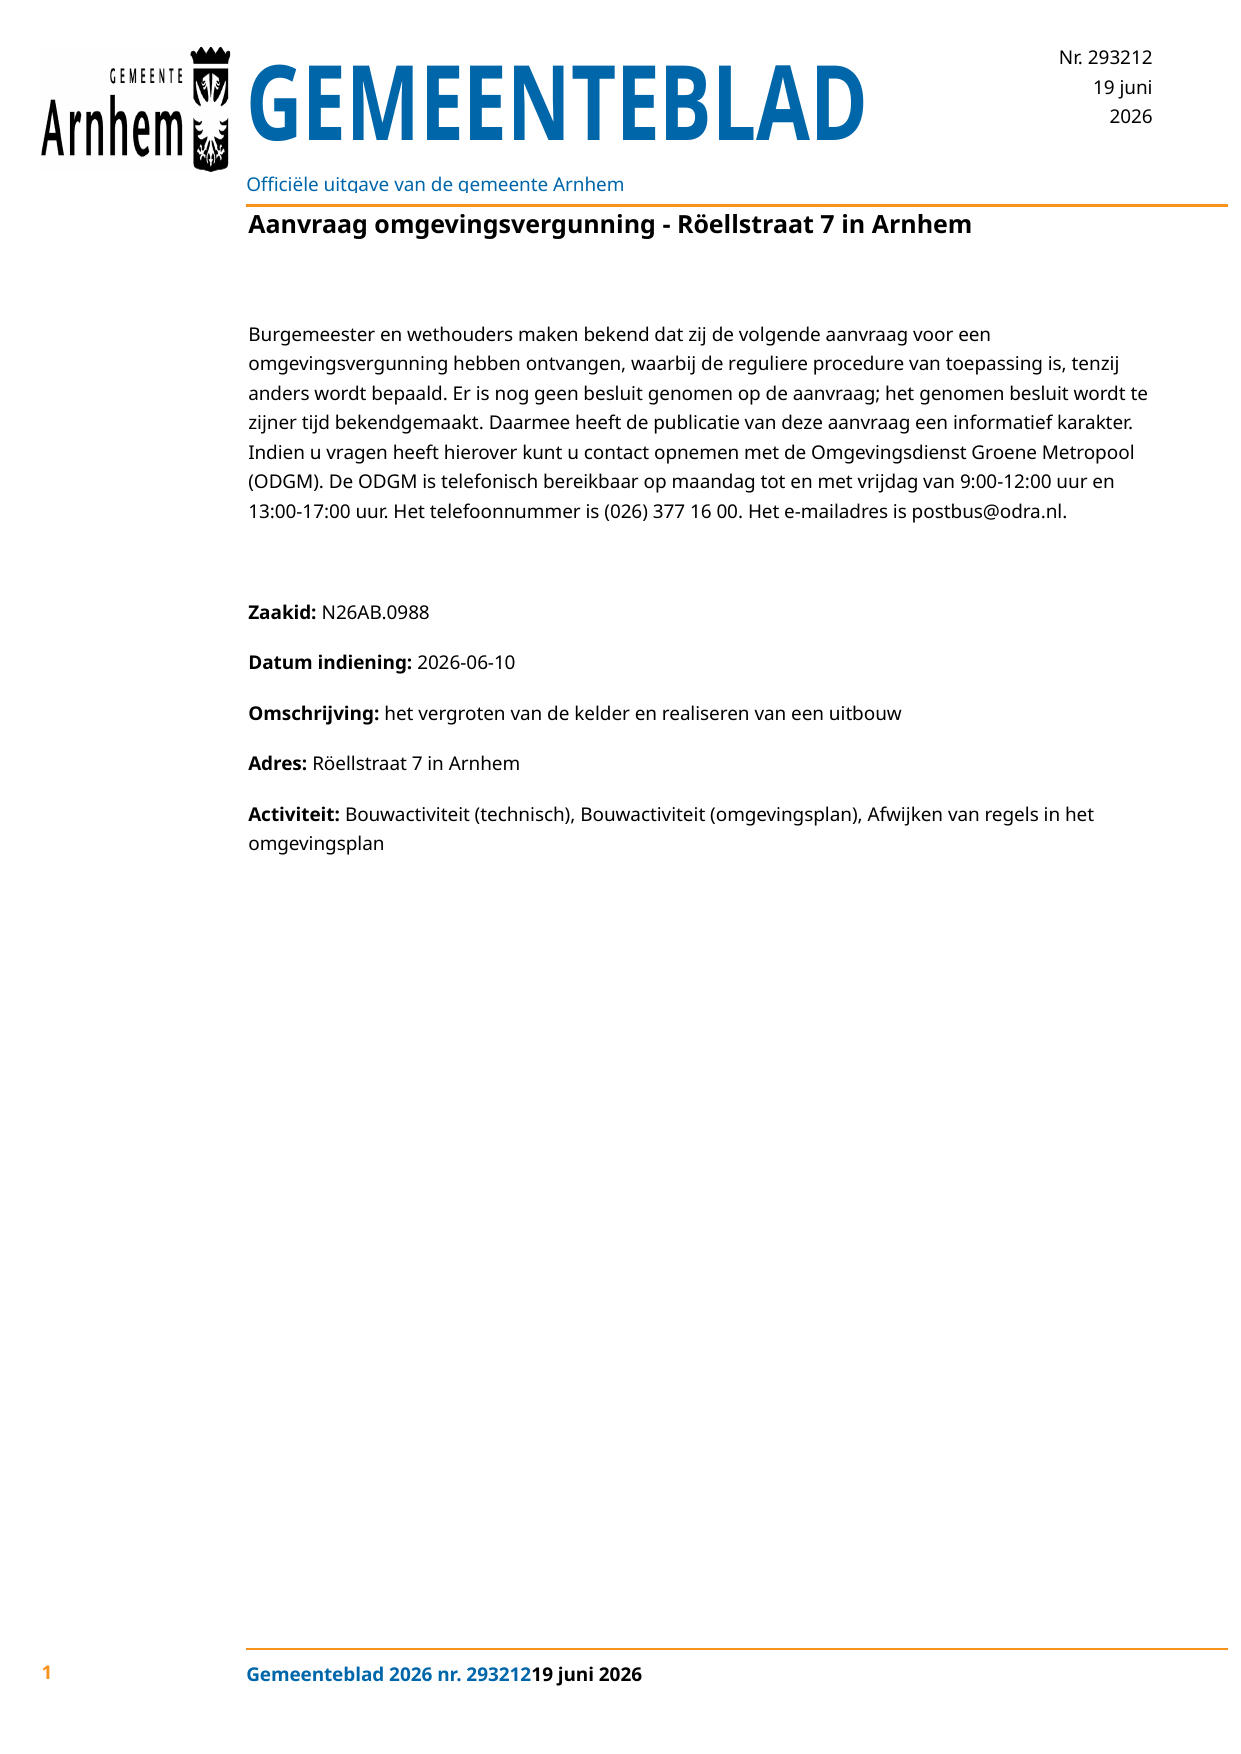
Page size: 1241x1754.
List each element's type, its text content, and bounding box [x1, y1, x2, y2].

picture [41, 47, 231, 172]
text Zaakid: N26AB.0988 [248, 599, 1152, 625]
text Adres: Röellstraat 7 in Arnhem [248, 750, 1152, 776]
text Datum indiening: 2026-06-10 [248, 649, 1152, 675]
text Burgemeester en wethouders maken bekend dat zij de volgende aanvraag voor een omgevingsvergunning hebben ontvangen, waarbij de reguliere procedure van toepassing is, tenzij anders wordt bepaald. Er is nog geen besluit genomen op de aanvraag; het genomen besluit wordt te zijner tijd bekendgemaakt. Daarmee heeft de publicatie van deze aanvraag een informatief karakter. Indien u vragen heeft hierover kunt u contact opnemen met de Omgevingsdienst Groene Metropool (ODGM). De ODGM is telefonisch bereikbaar op maandag tot en met vrijdag van 9:00-12:00 uur en 13:00-17:00 uur. Het telefoonnummer is (026) 377 16 00. Het e-mailadres is postbus@odra.nl. [248, 321, 1152, 524]
text Omschrijving: het vergroten van de kelder en realiseren van een uitbouw [248, 700, 1152, 726]
text Activiteit: Bouwactiviteit (technisch), Bouwactiviteit (omgevingsplan), Afwijken van regels in het omgevingsplan [248, 801, 1152, 856]
text Aanvraag omgevingsvergunning - Röellstraat 7 in Arnhem [248, 207, 1152, 241]
